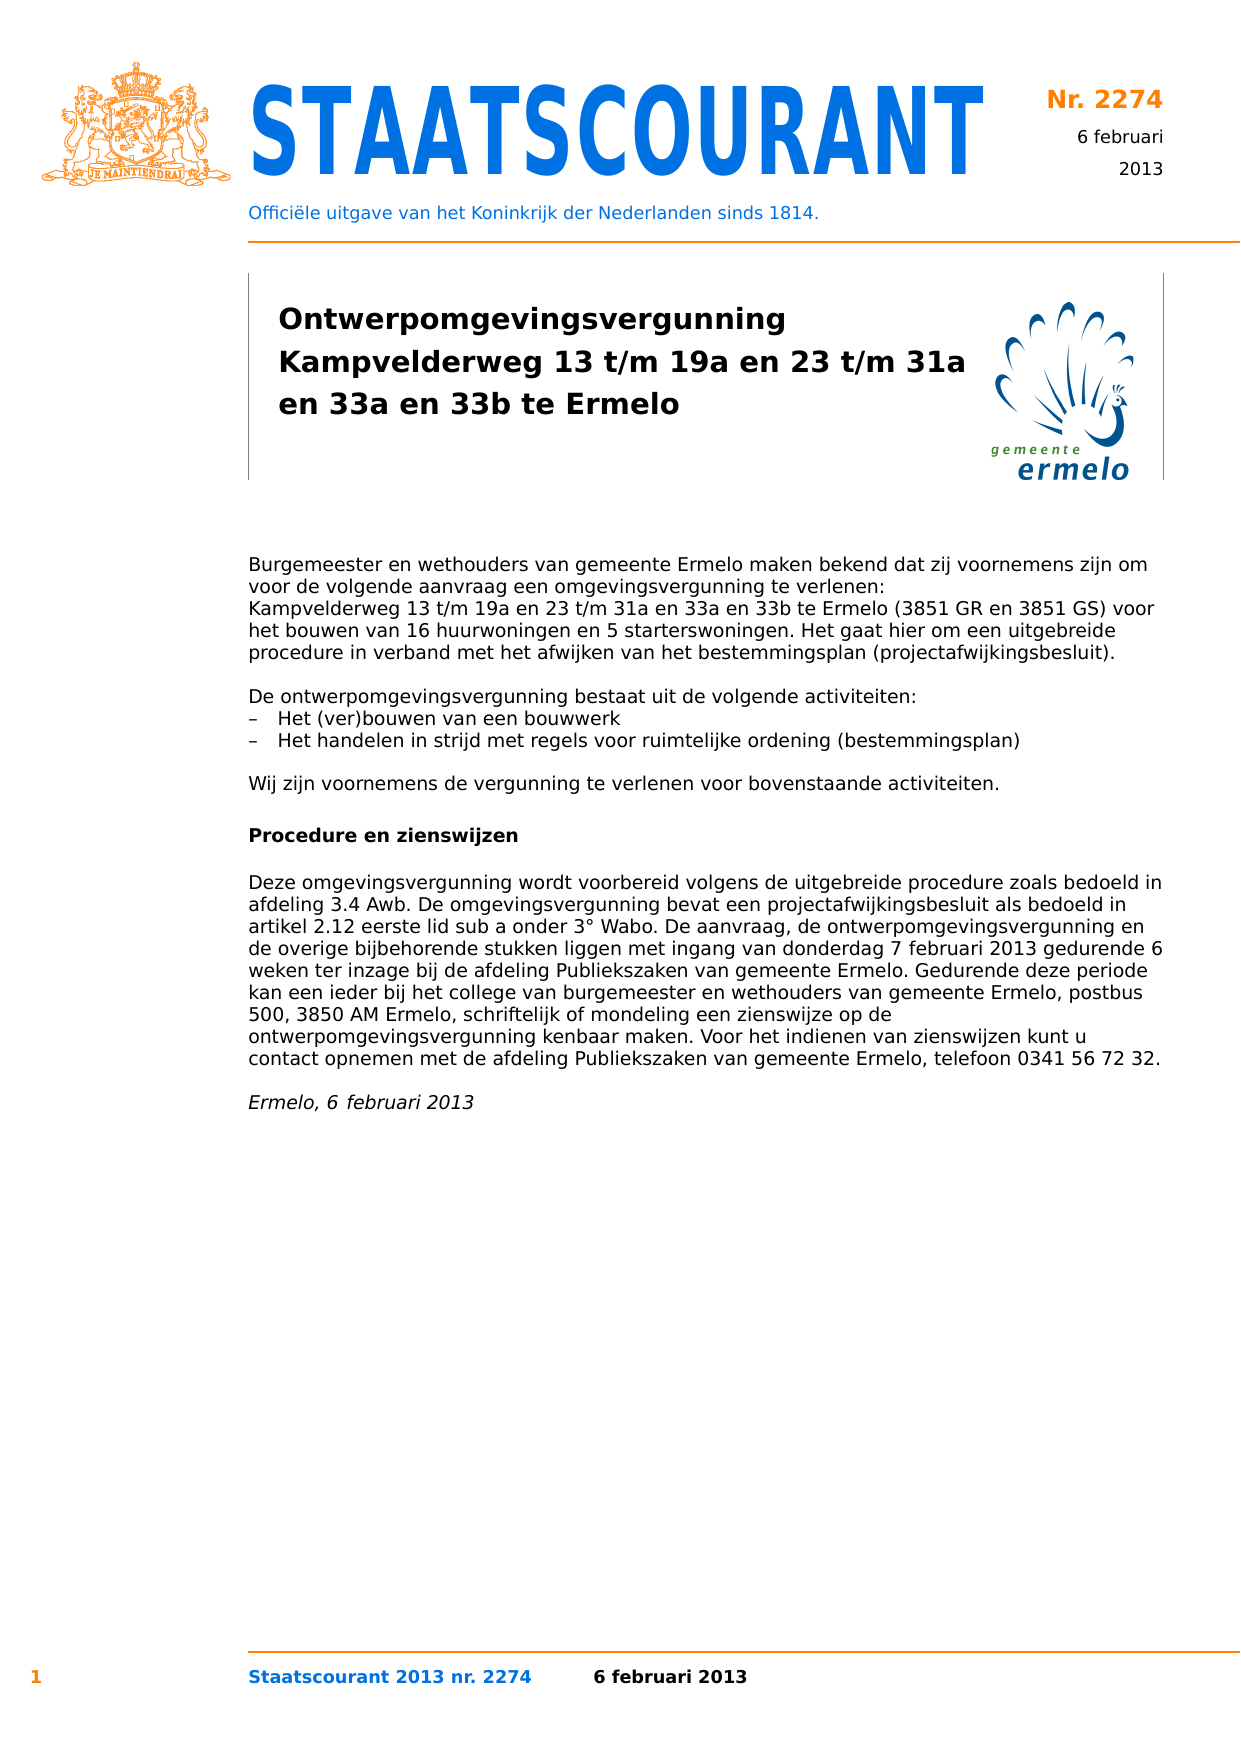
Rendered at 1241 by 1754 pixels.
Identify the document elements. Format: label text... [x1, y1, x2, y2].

text Wij zijn voornemens de vergunning te verlenen voor bovenstaande activiteiten. [248, 773, 1163, 795]
text Burgemeester en wethouders van gemeente Ermelo maken bekend dat zij voornemens zijn om voor de volgende aanvraag een omgevingsvergunning te verlenen: [248, 554, 1163, 598]
text De ontwerpomgevingsvergunning bestaat uit de volgende activiteiten: [248, 686, 1163, 707]
picture [991, 302, 1134, 480]
picture [41, 62, 231, 186]
text – Het handelen in strijd met regels voor ruimtelijke ordening (bestemmingsplan) [248, 729, 1163, 751]
table_header STAATSCOURANT [248, 62, 998, 203]
table_cell Officiële uitgave van het Koninkrijk der Nederlanden sinds 1814. [248, 203, 1240, 241]
table_cell 2013 [998, 153, 1240, 203]
text Deze omgevingsvergunning wordt voorbereid volgens de uitgebreide procedure zoals bedoeld in afdeling 3.4 Awb. De omgevingsvergunning bevat een projectafwijkingsbesluit als bedoeld in artikel 2.12 eerste lid sub a onder 3° Wabo. De aanvraag, de ontwerpomgevingsvergunning en de overige bijbehorende stukken liggen met ingang van donderdag 7 februari 2013 gedurende 6 weken ter inzage bij de afdeling Publiekszaken van gemeente Ermelo. Gedurende deze periode kan een ieder bij het college van burgemeester en wethouders van gemeente Ermelo, postbus 500, 3850 AM Ermelo, schriftelijk of mondeling een zienswijze op de ontwerpomgevingsvergunning kenbaar maken. Voor het indienen van zienswijzen kunt u contact opnemen met de afdeling Publiekszaken van gemeente Ermelo, telefoon 0341 56 72 32. [248, 872, 1163, 1070]
table_header Nr. 2274 [998, 62, 1240, 121]
text – Het (ver)bouwen van een bouwwerk [248, 707, 1163, 729]
table_header [25, 62, 248, 241]
table_cell 6 februari [998, 121, 1240, 153]
subtitle Procedure en zienswijzen [248, 825, 1163, 847]
text Ermelo, 6 februari 2013 [248, 1092, 1163, 1114]
text Kampvelderweg 13 t/m 19a en 23 t/m 31a en 33a en 33b te Ermelo (3851 GR en 3851 GS) voor het bouwen van 16 huurwoningen en 5 starterswoningen. Het gaat hier om een uitgebreide procedure in verband met het afwijken van het bestemmingsplan (projectafwijkingsbesluit). [248, 598, 1163, 664]
subtitle Ontwerpomgevingsvergunning Kampvelderweg 13 t/m 19a en 23 t/m 31a en 33a en 33b te Ermelo [249, 273, 1163, 480]
